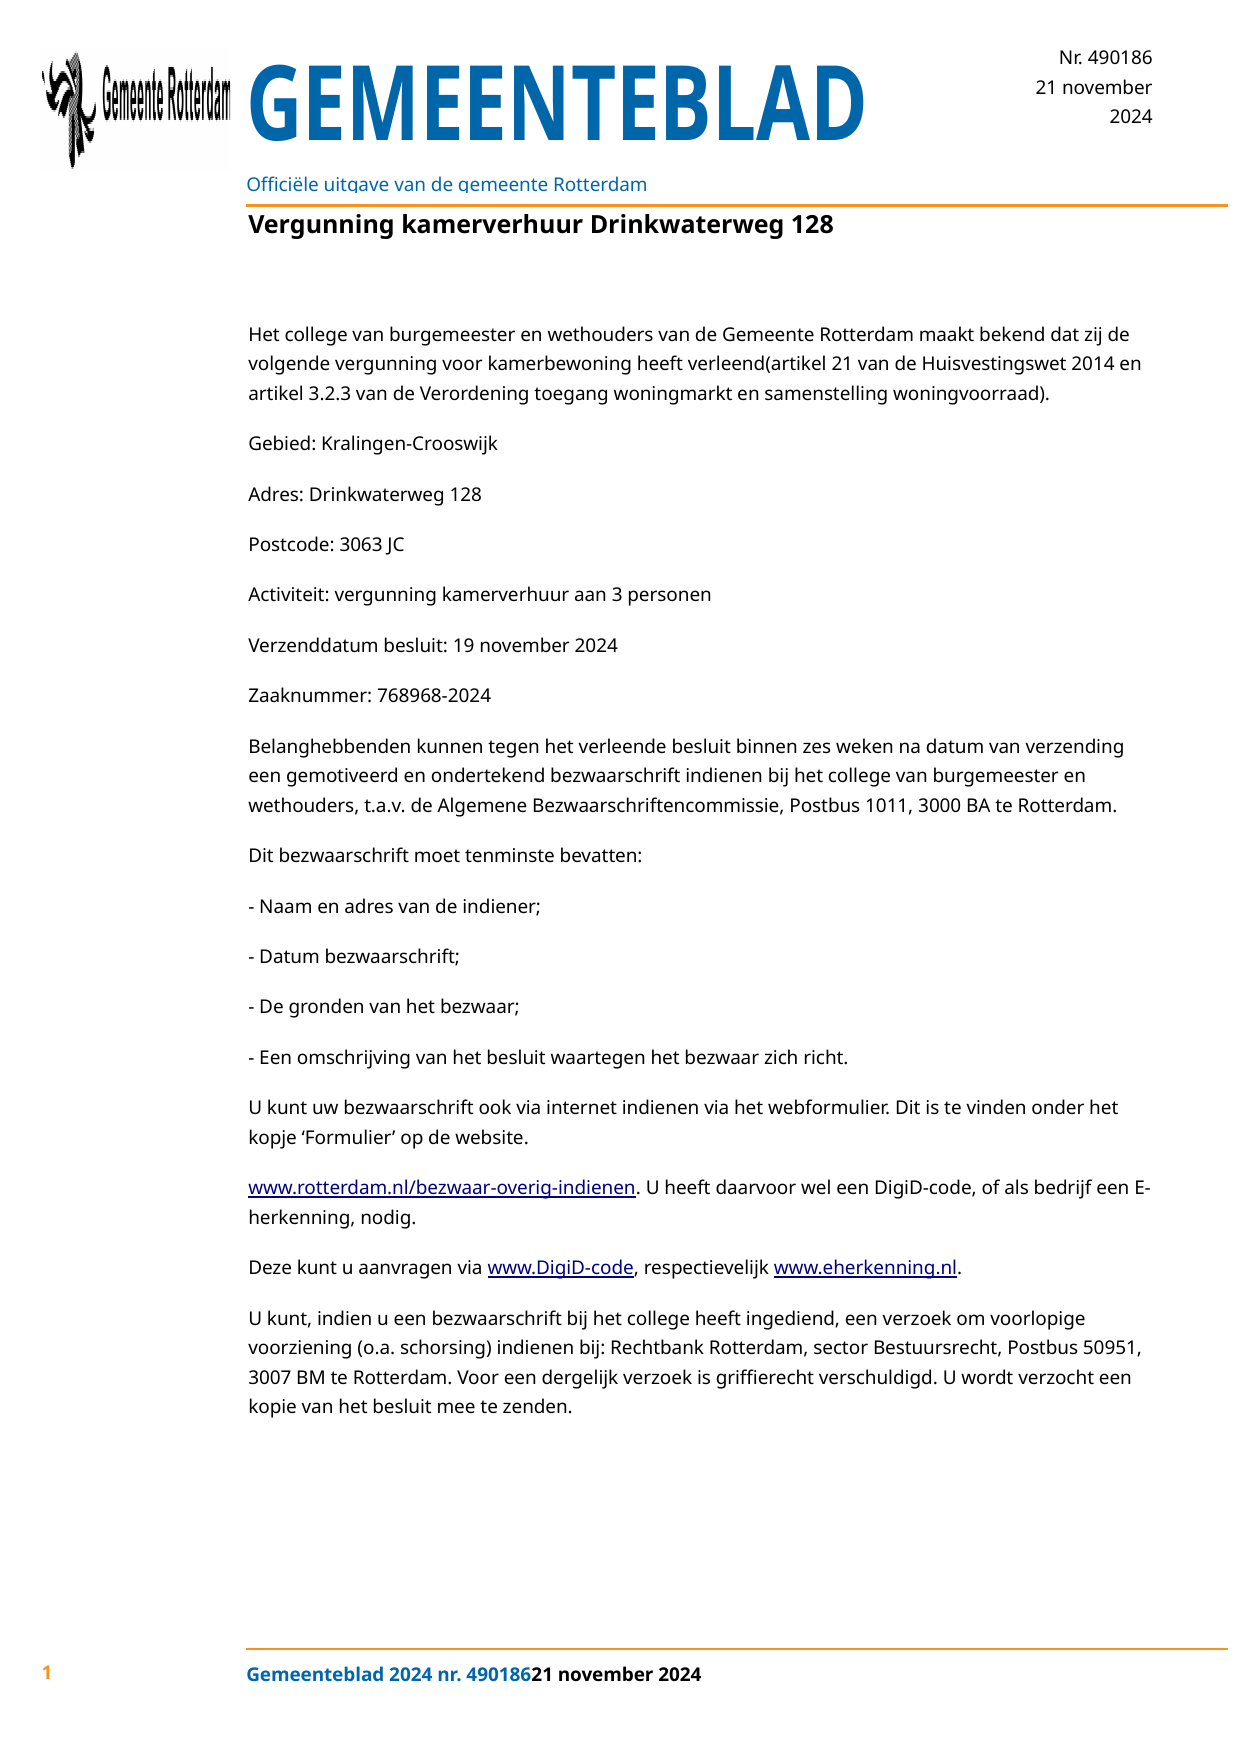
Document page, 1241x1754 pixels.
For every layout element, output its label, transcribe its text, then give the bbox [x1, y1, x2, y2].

text Dit bezwaarschrift moet tenminste bevatten: [248, 842, 1152, 868]
text - Datum bezwaarschrift; [248, 943, 1152, 969]
text Vergunning kamerverhuur Drinkwaterweg 128 [248, 207, 1152, 241]
text Belanghebbenden kunnen tegen het verleende besluit binnen zes weken na datum van verzending een gemotiveerd en ondertekend bezwaarschrift indienen bij het college van burgemeester en wethouders, t.a.v. de Algemene Bezwaarschriftencommissie, Postbus 1011, 3000 BA te Rotterdam. [248, 733, 1152, 818]
text Postcode: 3063 JC [248, 531, 1152, 557]
text Deze kunt u aanvragen via www.DigiD-code, respectievelijk www.eherkenning.nl. [248, 1254, 1152, 1280]
text U kunt uw bezwaarschrift ook via internet indienen via het webformulier. Dit is te vinden onder het kopje ‘Formulier’ op de website. [248, 1094, 1152, 1150]
text - Een omschrijving van het besluit waartegen het bezwaar zich richt. [248, 1044, 1152, 1070]
text www.rotterdam.nl/bezwaar-overig-indienen. U heeft daarvoor wel een DigiD-code, of als bedrijf een E-herkenning, nodig. [248, 1174, 1152, 1230]
text - Naam en adres van de indiener; [248, 893, 1152, 918]
picture [41, 47, 231, 172]
text - De gronden van het bezwaar; [248, 994, 1152, 1019]
text Adres: Drinkwaterweg 128 [248, 481, 1152, 506]
text Activiteit: vergunning kamerverhuur aan 3 personen [248, 582, 1152, 607]
text U kunt, indien u een bezwaarschrift bij het college heeft ingediend, een verzoek om voorlopige voorziening (o.a. schorsing) indienen bij: Rechtbank Rotterdam, sector Bestuursrecht, Postbus 50951, 3007 BM te Rotterdam. Voor een dergelijk verzoek is griffierecht verschuldigd. U wordt verzocht een kopie van het besluit mee te zenden. [248, 1305, 1152, 1419]
text Zaaknummer: 768968-2024 [248, 682, 1152, 708]
text Het college van burgemeester en wethouders van de Gemeente Rotterdam maakt bekend dat zij de volgende vergunning voor kamerbewoning heeft verleend(artikel 21 van de Huisvestingswet 2014 en artikel 3.2.3 van de Verordening toegang woningmarkt en samenstelling woningvoorraad). [248, 321, 1152, 406]
text Verzenddatum besluit: 19 november 2024 [248, 632, 1152, 658]
text Gebied: Kralingen-Crooswijk [248, 430, 1152, 456]
